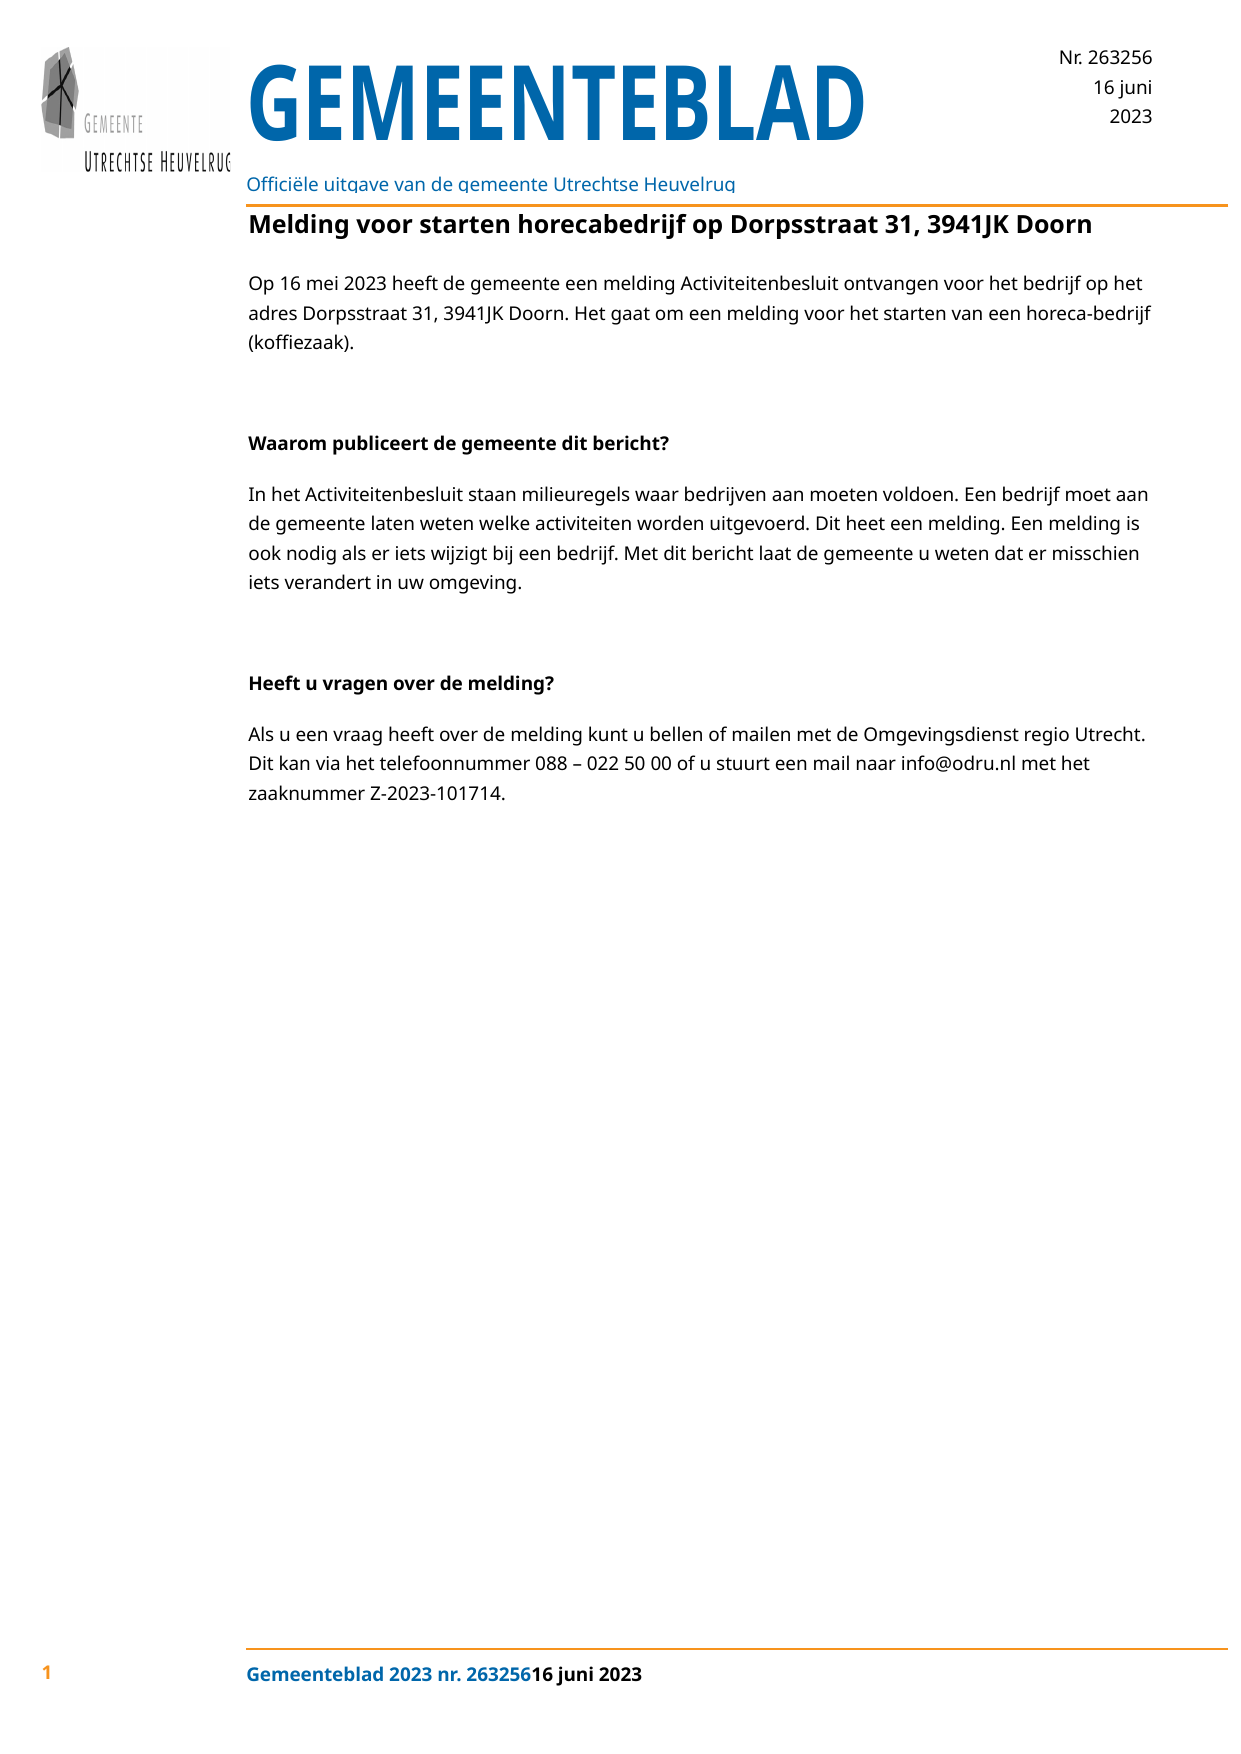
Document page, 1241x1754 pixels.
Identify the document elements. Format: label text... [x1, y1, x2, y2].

text Op 16 mei 2023 heeft de gemeente een melding Activiteitenbesluit ontvangen voor het bedrijf op het adres Dorpsstraat 31, 3941JK Doorn. Het gaat om een melding voor het starten van een horeca-bedrijf (koffiezaak). [248, 270, 1152, 355]
text Heeft u vragen over de melding? [248, 670, 1152, 696]
text Als u een vraag heeft over de melding kunt u bellen of mailen met de Omgevingsdienst regio Utrecht. Dit kan via het telefoonnummer 088 – 022 50 00 of u stuurt een mail naar info@odru.nl met het zaaknummer Z-2023-101714. [248, 721, 1152, 806]
text In het Activiteitenbesluit staan milieuregels waar bedrijven aan moeten voldoen. Een bedrijf moet aan de gemeente laten weten welke activiteiten worden uitgevoerd. Dit heet een melding. Een melding is ook nodig als er iets wijzigt bij een bedrijf. Met dit bericht laat de gemeente u weten dat er misschien iets verandert in uw omgeving. [248, 481, 1152, 595]
text Waarom publiceert de gemeente dit bericht? [248, 430, 1152, 456]
text Melding voor starten horecabedrijf op Dorpsstraat 31, 3941JK Doorn [248, 207, 1152, 241]
picture [41, 47, 231, 172]
